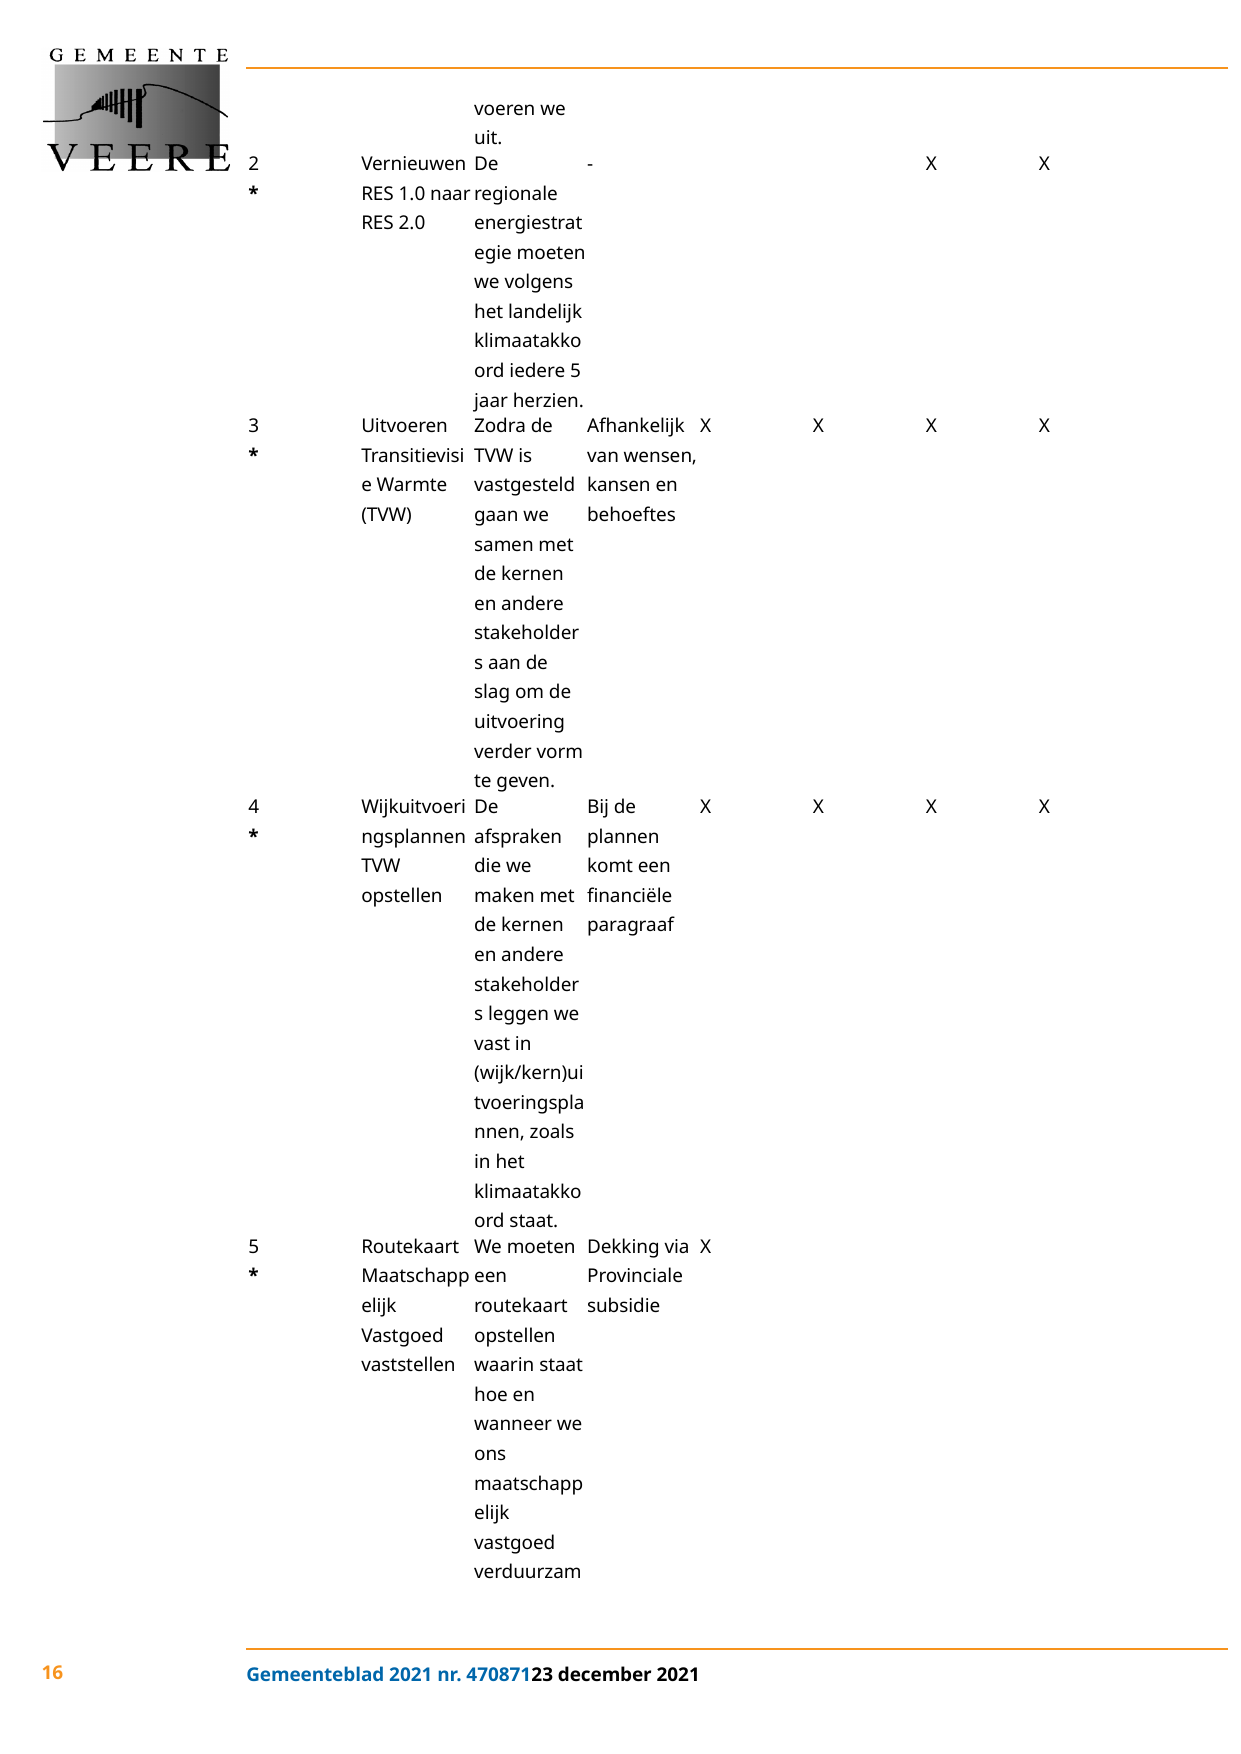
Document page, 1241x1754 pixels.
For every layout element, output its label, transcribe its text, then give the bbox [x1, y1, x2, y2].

table_cell X [926, 150, 1038, 412]
table_cell [361, 95, 474, 150]
table_cell [1039, 1233, 1152, 1584]
table_cell [700, 150, 813, 412]
table_cell X [926, 793, 1038, 1233]
table_cell voeren we uit. [474, 95, 587, 150]
table_cell [926, 1233, 1038, 1584]
table_cell X [700, 793, 813, 1233]
picture [41, 47, 231, 172]
table_cell X [1039, 150, 1152, 412]
table_cell X [1039, 413, 1152, 793]
table_cell [813, 95, 926, 150]
table_cell X [926, 413, 1038, 793]
table_cell De regionale energiestrategie moeten we volgens het landelijk klimaatakkoord iedere 5 jaar herzien. [474, 150, 587, 412]
table_cell [926, 95, 1038, 150]
table_cell Afhankelijk van wensen, kansen en behoeftes [587, 413, 700, 793]
table_cell [587, 95, 700, 150]
table_cell 3 * [248, 413, 361, 793]
table_cell [813, 1233, 926, 1584]
table_cell 2 * [248, 150, 361, 412]
table_cell Zodra de TVW is vastgesteld gaan we samen met de kernen en andere stakeholders aan de slag om de uitvoering verder vorm te geven. [474, 413, 587, 793]
table_cell X [700, 413, 813, 793]
table_cell Wijkuitvoeringsplannen TVW opstellen [361, 793, 474, 1233]
table_cell De afspraken die we maken met de kernen en andere stakeholders leggen we vast in (wijk/kern)uitvoeringsplannen, zoals in het klimaatakkoord staat. [474, 793, 587, 1233]
table_cell [1039, 95, 1152, 150]
table_cell 4 * [248, 793, 361, 1233]
table_cell X [700, 1233, 813, 1584]
table_cell [813, 150, 926, 412]
table_cell [248, 95, 361, 150]
table_cell [700, 95, 813, 150]
table_cell X [1039, 793, 1152, 1233]
table_cell Uitvoeren Transitievisie Warmte (TVW) [361, 413, 474, 793]
table_cell Bij de plannen komt een financiële paragraaf [587, 793, 700, 1233]
table_cell X [813, 413, 926, 793]
table_cell Vernieuwen RES 1.0 naar RES 2.0 [361, 150, 474, 412]
table_cell X [813, 793, 926, 1233]
table_cell - [587, 150, 700, 412]
table_cell Dekking via Provinciale subsidie [587, 1233, 700, 1584]
table_cell Routekaart Maatschappelijk Vastgoed vaststellen [361, 1233, 474, 1584]
table_cell We moeten een routekaart opstellen waarin staat hoe en wanneer we ons maatschappelijk vastgoed verduurzam [474, 1233, 587, 1584]
table_cell 5 * [248, 1233, 361, 1584]
